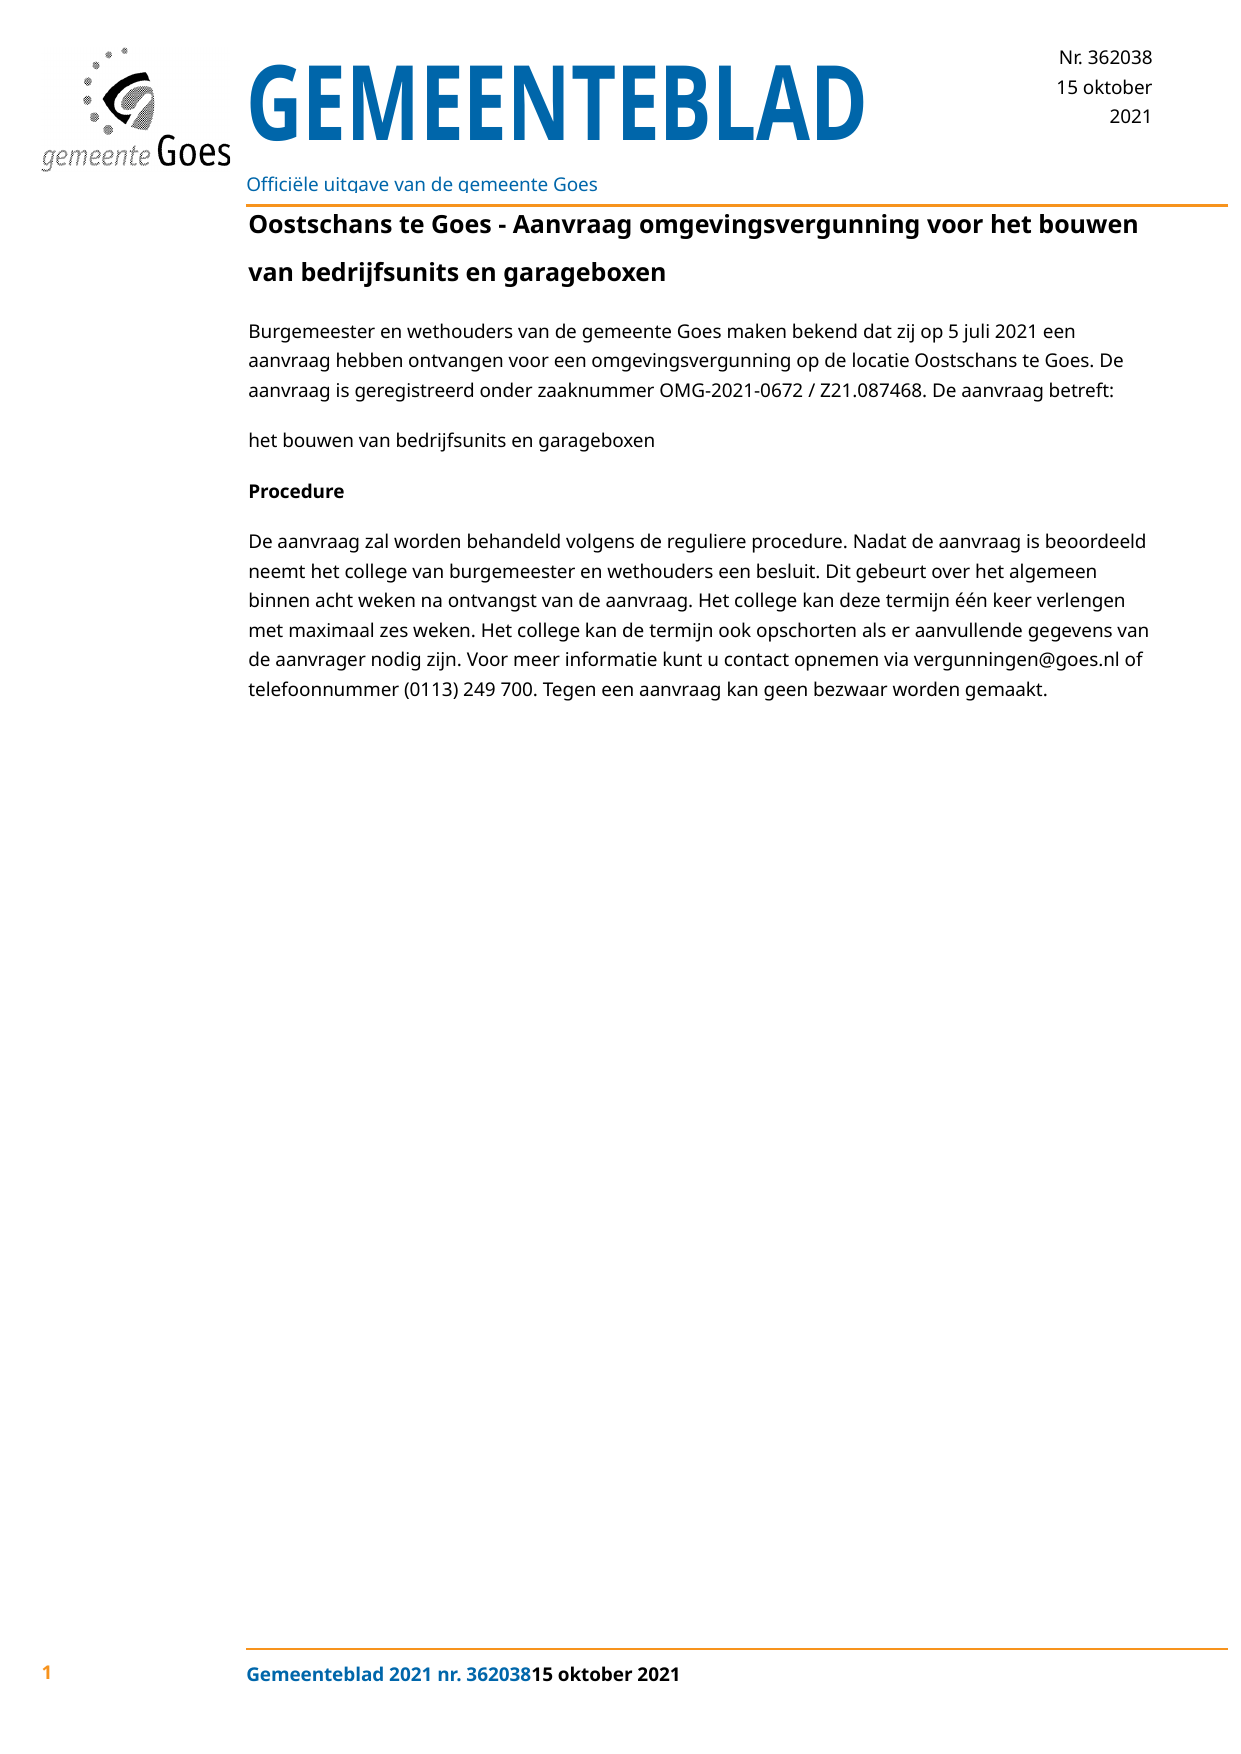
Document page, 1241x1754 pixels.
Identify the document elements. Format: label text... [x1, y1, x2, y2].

text Procedure [248, 478, 1152, 504]
text Oostschans te Goes - Aanvraag omgevingsvergunning voor het bouwen van bedrijfsunits en garageboxen [248, 207, 1152, 288]
text De aanvraag zal worden behandeld volgens de reguliere procedure. Nadat de aanvraag is beoordeeld neemt het college van burgemeester en wethouders een besluit. Dit gebeurt over het algemeen binnen acht weken na ontvangst van de aanvraag. Het college kan deze termijn één keer verlengen met maximaal zes weken. Het college kan de termijn ook opschorten als er aanvullende gegevens van de aanvrager nodig zijn. Voor meer informatie kunt u contact opnemen via vergunningen@goes.nl of telefoonnummer (0113) 249 700. Tegen een aanvraag kan geen bezwaar worden gemaakt. [248, 528, 1152, 702]
text het bouwen van bedrijfsunits en garageboxen [248, 427, 1152, 453]
picture [41, 47, 231, 172]
text Burgemeester en wethouders van de gemeente Goes maken bekend dat zij op 5 juli 2021 een aanvraag hebben ontvangen voor een omgevingsvergunning op de locatie Oostschans te Goes. De aanvraag is geregistreerd onder zaaknummer OMG-2021-0672 / Z21.087468. De aanvraag betreft: [248, 318, 1152, 403]
